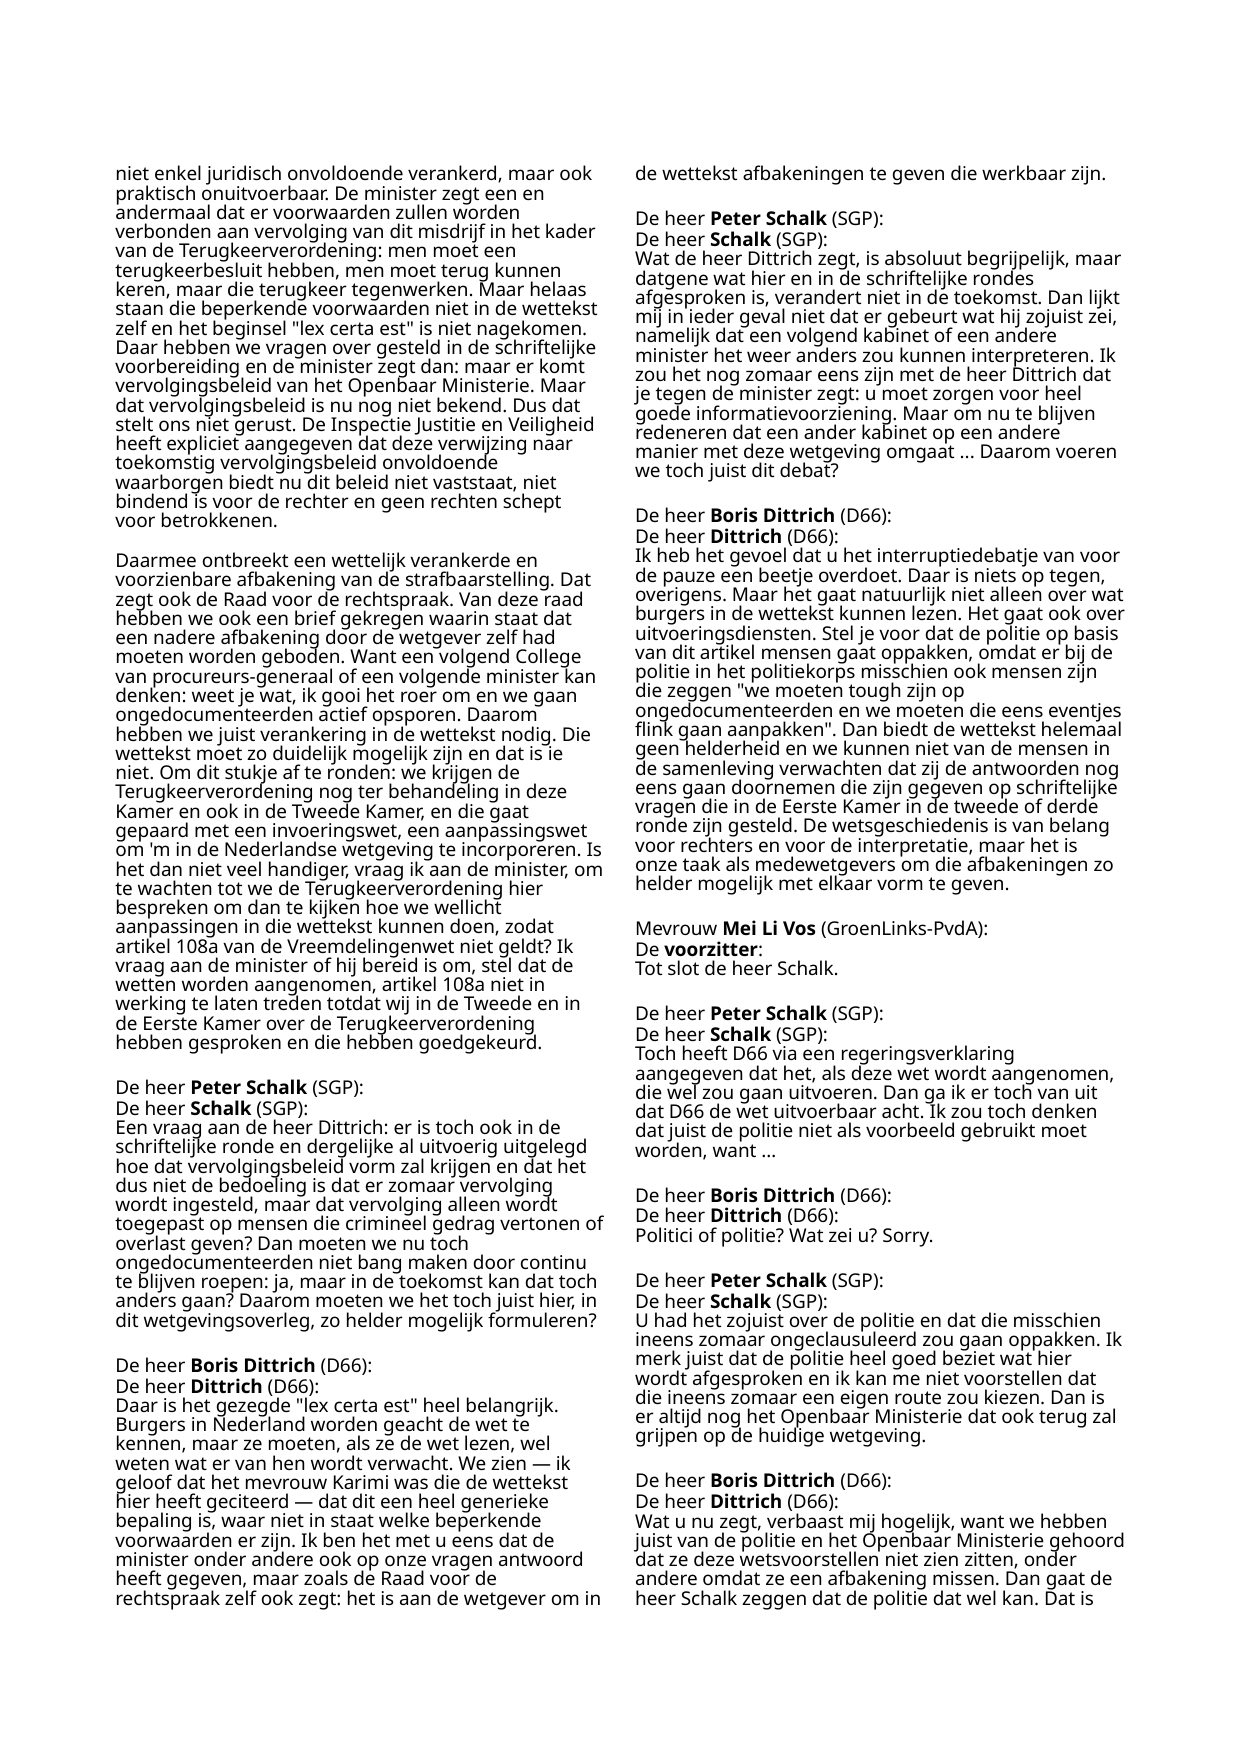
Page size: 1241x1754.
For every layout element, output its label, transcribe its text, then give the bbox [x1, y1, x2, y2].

text Een vraag aan de heer Dittrich: er is toch ook in de schriftelijke ronde en dergelijke al uitvoerig uitgelegd hoe dat vervolgingsbeleid vorm zal krijgen en dat het dus niet de bedoeling is dat er zomaar vervolging wordt ingesteld, maar dat vervolging alleen wordt toegepast op mensen die crimineel gedrag vertonen of overlast geven? Dan moeten we nu toch ongedocumenteerden niet bang maken door continu te blijven roepen: ja, maar in de toekomst kan dat toch anders gaan? Daarom moeten we het toch juist hier, in dit wetgevingsoverleg, zo helder mogelijk formuleren? [115, 1119, 605, 1331]
text niet enkel juridisch onvoldoende verankerd, maar ook praktisch onuitvoerbaar. De minister zegt een en andermaal dat er voorwaarden zullen worden verbonden aan vervolging van dit misdrijf in het kader van de Terugkeerverordening: men moet een terugkeerbesluit hebben, men moet terug kunnen keren, maar die terugkeer tegenwerken. Maar helaas staan die beperkende voorwaarden niet in de wettekst zelf en het beginsel "lex certa est" is niet nagekomen. Daar hebben we vragen over gesteld in de schriftelijke voorbereiding en de minister zegt dan: maar er komt vervolgingsbeleid van het Openbaar Ministerie. Maar dat vervolgingsbeleid is nu nog niet bekend. Dus dat stelt ons niet gerust. De Inspectie Justitie en Veiligheid heeft expliciet aangegeven dat deze verwijzing naar toekomstig vervolgingsbeleid onvoldoende waarborgen biedt nu dit beleid niet vaststaat, niet bindend is voor de rechter en geen rechten schept voor betrokkenen. [115, 165, 605, 531]
text Politici of politie? Wat zei u? Sorry. [635, 1227, 1125, 1246]
text De heer Dittrich (D66): [635, 528, 1125, 547]
text Wat de heer Dittrich zegt, is absoluut begrijpelijk, maar datgene wat hier en in de schriftelijke rondes afgesproken is, verandert niet in de toekomst. Dan lijkt mij in ieder geval niet dat er gebeurt wat hij zojuist zei, namelijk dat een volgend kabinet of een andere minister het weer anders zou kunnen interpreteren. Ik zou het nog zomaar eens zijn met de heer Dittrich dat je tegen de minister zegt: u moet zorgen voor heel goede informatievoorziening. Maar om nu te blijven redeneren dat een ander kabinet op een andere manier met deze wetgeving omgaat ... Daarom voeren we toch juist dit debat? [635, 250, 1125, 482]
text Toch heeft D66 via een regeringsverklaring aangegeven dat het, als deze wet wordt aangenomen, die wel zou gaan uitvoeren. Dan ga ik er toch van uit dat D66 de wet uitvoerbaar acht. Ik zou toch denken dat juist de politie niet als voorbeeld gebruikt moet worden, want … [635, 1045, 1125, 1161]
text Daarmee ontbreekt een wettelijk verankerde en voorzienbare afbakening van de strafbaarstelling. Dat zegt ook de Raad voor de rechtspraak. Van deze raad hebben we ook een brief gekregen waarin staat dat een nadere afbakening door de wetgever zelf had moeten worden geboden. Want een volgend College van procureurs-generaal of een volgende minister kan denken: weet je wat, ik gooi het roer om en we gaan ongedocumenteerden actief opsporen. Daarom hebben we juist verankering in de wettekst nodig. Die wettekst moet zo duidelijk mogelijk zijn en dat is ie niet. Om dit stukje af te ronden: we krijgen de Terugkeerverordening nog ter behandeling in deze Kamer en ook in de Tweede Kamer, en die gaat gepaard met een invoeringswet, een aanpassingswet om 'm in de Nederlandse wetgeving te incorporeren. Is het dan niet veel handiger, vraag ik aan de minister, om te wachten tot we de Terugkeerverordening hier bespreken om dan te kijken hoe we wellicht aanpassingen in die wettekst kunnen doen, zodat artikel 108a van de Vreemdelingenwet niet geldt? Ik vraag aan de minister of hij bereid is om, stel dat de wetten worden aangenomen, artikel 108a niet in werking te laten treden totdat wij in de Tweede en in de Eerste Kamer over de Terugkeerverordening hebben gesproken en die hebben goedgekeurd. [115, 552, 605, 1053]
text De heer Schalk (SGP): [635, 231, 1125, 250]
text De heer Schalk (SGP): [635, 1026, 1125, 1045]
text De heer Schalk (SGP): [635, 1293, 1125, 1312]
text Daar is het gezegde "lex certa est" heel belangrijk. Burgers in Nederland worden geacht de wet te kennen, maar ze moeten, als ze de wet lezen, wel weten wat er van hen wordt verwacht. We zien — ik geloof dat het mevrouw Karimi was die de wettekst hier heeft geciteerd — dat dit een heel generieke bepaling is, waar niet in staat welke beperkende voorwaarden er zijn. Ik ben het met u eens dat de minister onder andere ook op onze vragen antwoord heeft gegeven, maar zoals de Raad voor de rechtspraak zelf ook zegt: het is aan de wetgever om in [115, 1397, 605, 1609]
text De heer Dittrich (D66): [115, 1378, 605, 1397]
text De heer Peter Schalk (SGP): [635, 1000, 1125, 1026]
text Tot slot de heer Schalk. [635, 960, 1125, 979]
text Mevrouw Mei Li Vos (GroenLinks-PvdA): [635, 915, 1125, 941]
text De heer Boris Dittrich (D66): [635, 502, 1125, 528]
text De heer Peter Schalk (SGP): [635, 1267, 1125, 1293]
text De heer Peter Schalk (SGP): [635, 205, 1125, 231]
text De heer Boris Dittrich (D66): [635, 1468, 1125, 1493]
text De heer Schalk (SGP): [115, 1100, 605, 1119]
text de wettekst afbakeningen te geven die werkbaar zijn. [635, 165, 1125, 184]
text Wat u nu zegt, verbaast mij hogelijk, want we hebben juist van de politie en het Openbaar Ministerie gehoord dat ze deze wetsvoorstellen niet zien zitten, onder andere omdat ze een afbakening missen. Dan gaat de heer Schalk zeggen dat de politie dat wel kan. Dat is [635, 1513, 1125, 1609]
text De heer Peter Schalk (SGP): [115, 1074, 605, 1100]
text De voorzitter: [635, 941, 1125, 960]
text U had het zojuist over de politie en dat die misschien ineens zomaar ongeclausuleerd zou gaan oppakken. Ik merk juist dat de politie heel goed beziet wat hier wordt afgesproken en ik kan me niet voorstellen dat die ineens zomaar een eigen route zou kiezen. Dan is er altijd nog het Openbaar Ministerie dat ook terug zal grijpen op de huidige wetgeving. [635, 1312, 1125, 1447]
text De heer Dittrich (D66): [635, 1493, 1125, 1513]
text De heer Dittrich (D66): [635, 1207, 1125, 1227]
text De heer Boris Dittrich (D66): [115, 1352, 605, 1378]
text Ik heb het gevoel dat u het interruptiedebatje van voor de pauze een beetje overdoet. Daar is niets op tegen, overigens. Maar het gaat natuurlijk niet alleen over wat burgers in de wettekst kunnen lezen. Het gaat ook over uitvoeringsdiensten. Stel je voor dat de politie op basis van dit artikel mensen gaat oppakken, omdat er bij de politie in het politiekorps misschien ook mensen zijn die zeggen "we moeten tough zijn op ongedocumenteerden en we moeten die eens eventjes flink gaan aanpakken". Dan biedt de wettekst helemaal geen helderheid en we kunnen niet van de mensen in de samenleving verwachten dat zij de antwoorden nog eens gaan doornemen die zijn gegeven op schriftelijke vragen die in de Eerste Kamer in de tweede of derde ronde zijn gesteld. De wetsgeschiedenis is van belang voor rechters en voor de interpretatie, maar het is onze taak als medewetgevers om die afbakeningen zo helder mogelijk met elkaar vorm te geven. [635, 547, 1125, 894]
text De heer Boris Dittrich (D66): [635, 1182, 1125, 1207]
